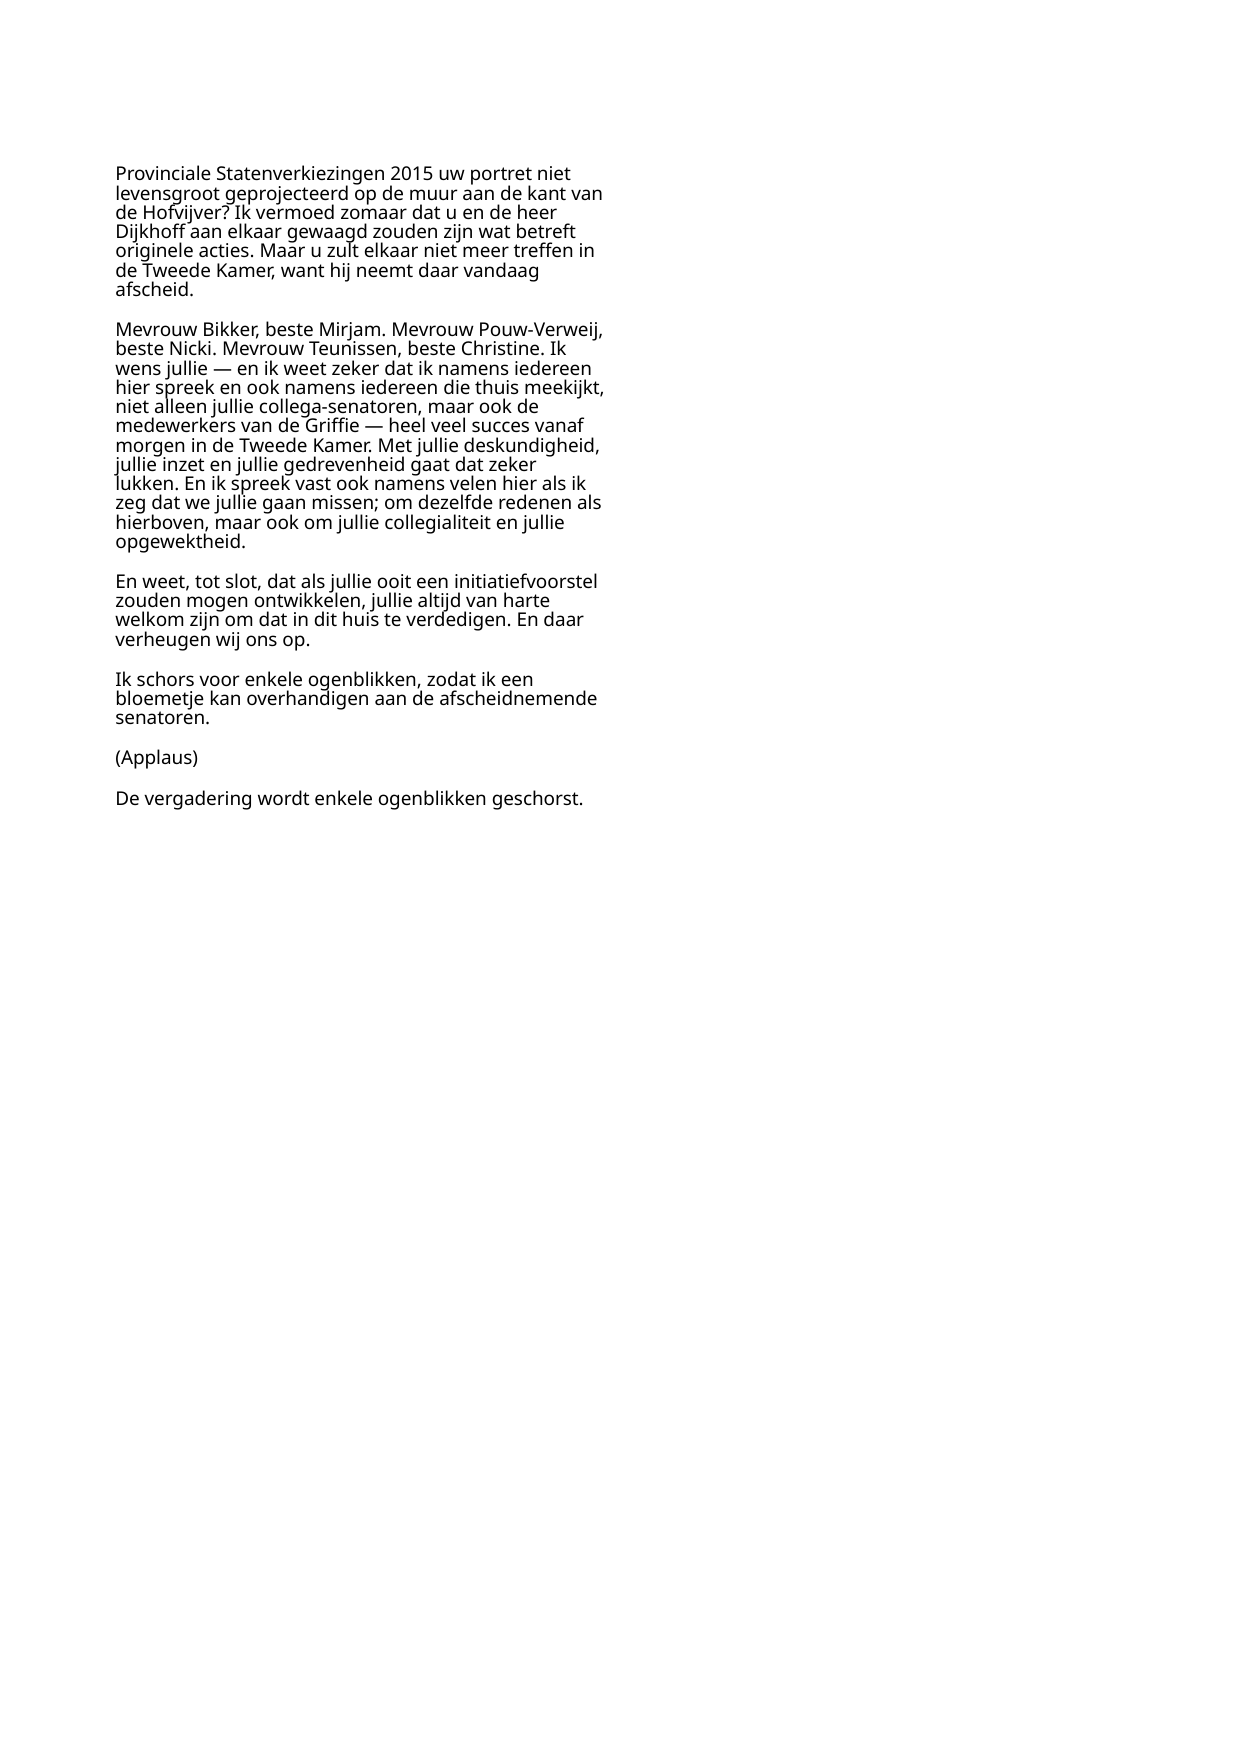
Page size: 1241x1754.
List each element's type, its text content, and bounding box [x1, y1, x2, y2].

text En weet, tot slot, dat als jullie ooit een initiatiefvoorstel zouden mogen ontwikkelen, jullie altijd van harte welkom zijn om dat in dit huis te verdedigen. En daar verheugen wij ons op. [115, 573, 605, 650]
text Provinciale Statenverkiezingen 2015 uw portret niet levensgroot geprojecteerd op de muur aan de kant van de Hofvijver? Ik vermoed zomaar dat u en de heer Dijkhoff aan elkaar gewaagd zouden zijn wat betreft originele acties. Maar u zult elkaar niet meer treffen in de Tweede Kamer, want hij neemt daar vandaag afscheid. [115, 165, 605, 300]
text Mevrouw Bikker, beste Mirjam. Mevrouw Pouw-Verweij, beste Nicki. Mevrouw Teunissen, beste Christine. Ik wens jullie — en ik weet zeker dat ik namens iedereen hier spreek en ook namens iedereen die thuis meekijkt, niet alleen jullie collega-senatoren, maar ook de medewerkers van de Griffie — heel veel succes vanaf morgen in de Tweede Kamer. Met jullie deskundigheid, jullie inzet en jullie gedrevenheid gaat dat zeker lukken. En ik spreek vast ook namens velen hier als ik zeg dat we jullie gaan missen; om dezelfde redenen als hierboven, maar ook om jullie collegialiteit en jullie opgewektheid. [115, 321, 605, 552]
text (Applaus) [115, 749, 605, 769]
text Ik schors voor enkele ogenblikken, zodat ik een bloemetje kan overhandigen aan de afscheidnemende senatoren. [115, 671, 605, 728]
text De vergadering wordt enkele ogenblikken geschorst. [115, 789, 605, 809]
